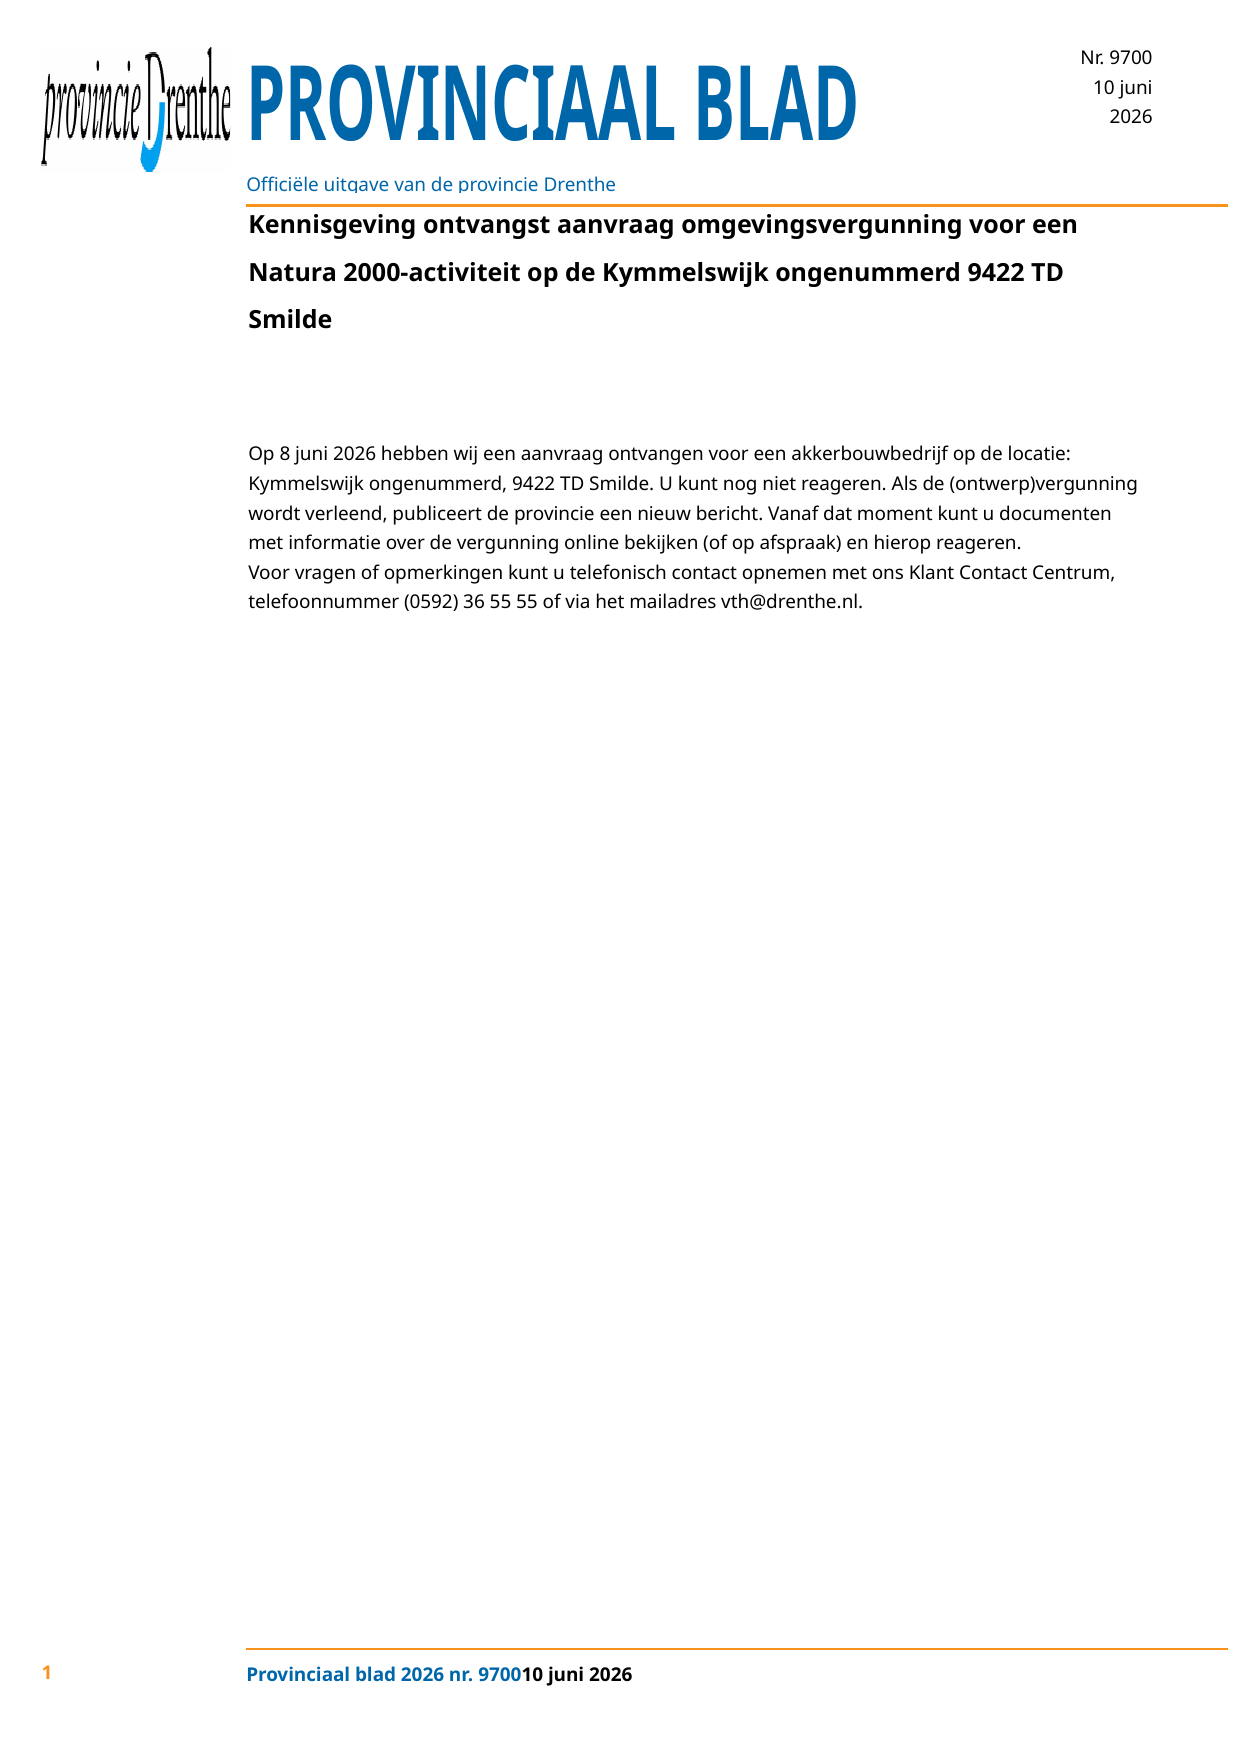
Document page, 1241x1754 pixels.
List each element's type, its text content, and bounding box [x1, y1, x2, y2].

text Voor vragen of opmerkingen kunt u telefonisch contact opnemen met ons Klant Contact Centrum, telefoonnummer (0592) 36 55 55 of via het mailadres vth@drenthe.nl. [248, 559, 1152, 614]
picture [41, 47, 231, 172]
text Op 8 juni 2026 hebben wij een aanvraag ontvangen voor een akkerbouwbedrijf op de locatie: Kymmelswijk ongenummerd, 9422 TD Smilde. U kunt nog niet reageren. Als de (ontwerp)vergunning wordt verleend, publiceert de provincie een nieuw bericht. Vanaf dat moment kunt u documenten met informatie over de vergunning online bekijken (of op afspraak) en hierop reageren. [248, 441, 1152, 555]
text Kennisgeving ontvangst aanvraag omgevingsvergunning voor een Natura 2000-activiteit op de Kymmelswijk ongenummerd 9422 TD Smilde [248, 207, 1152, 336]
